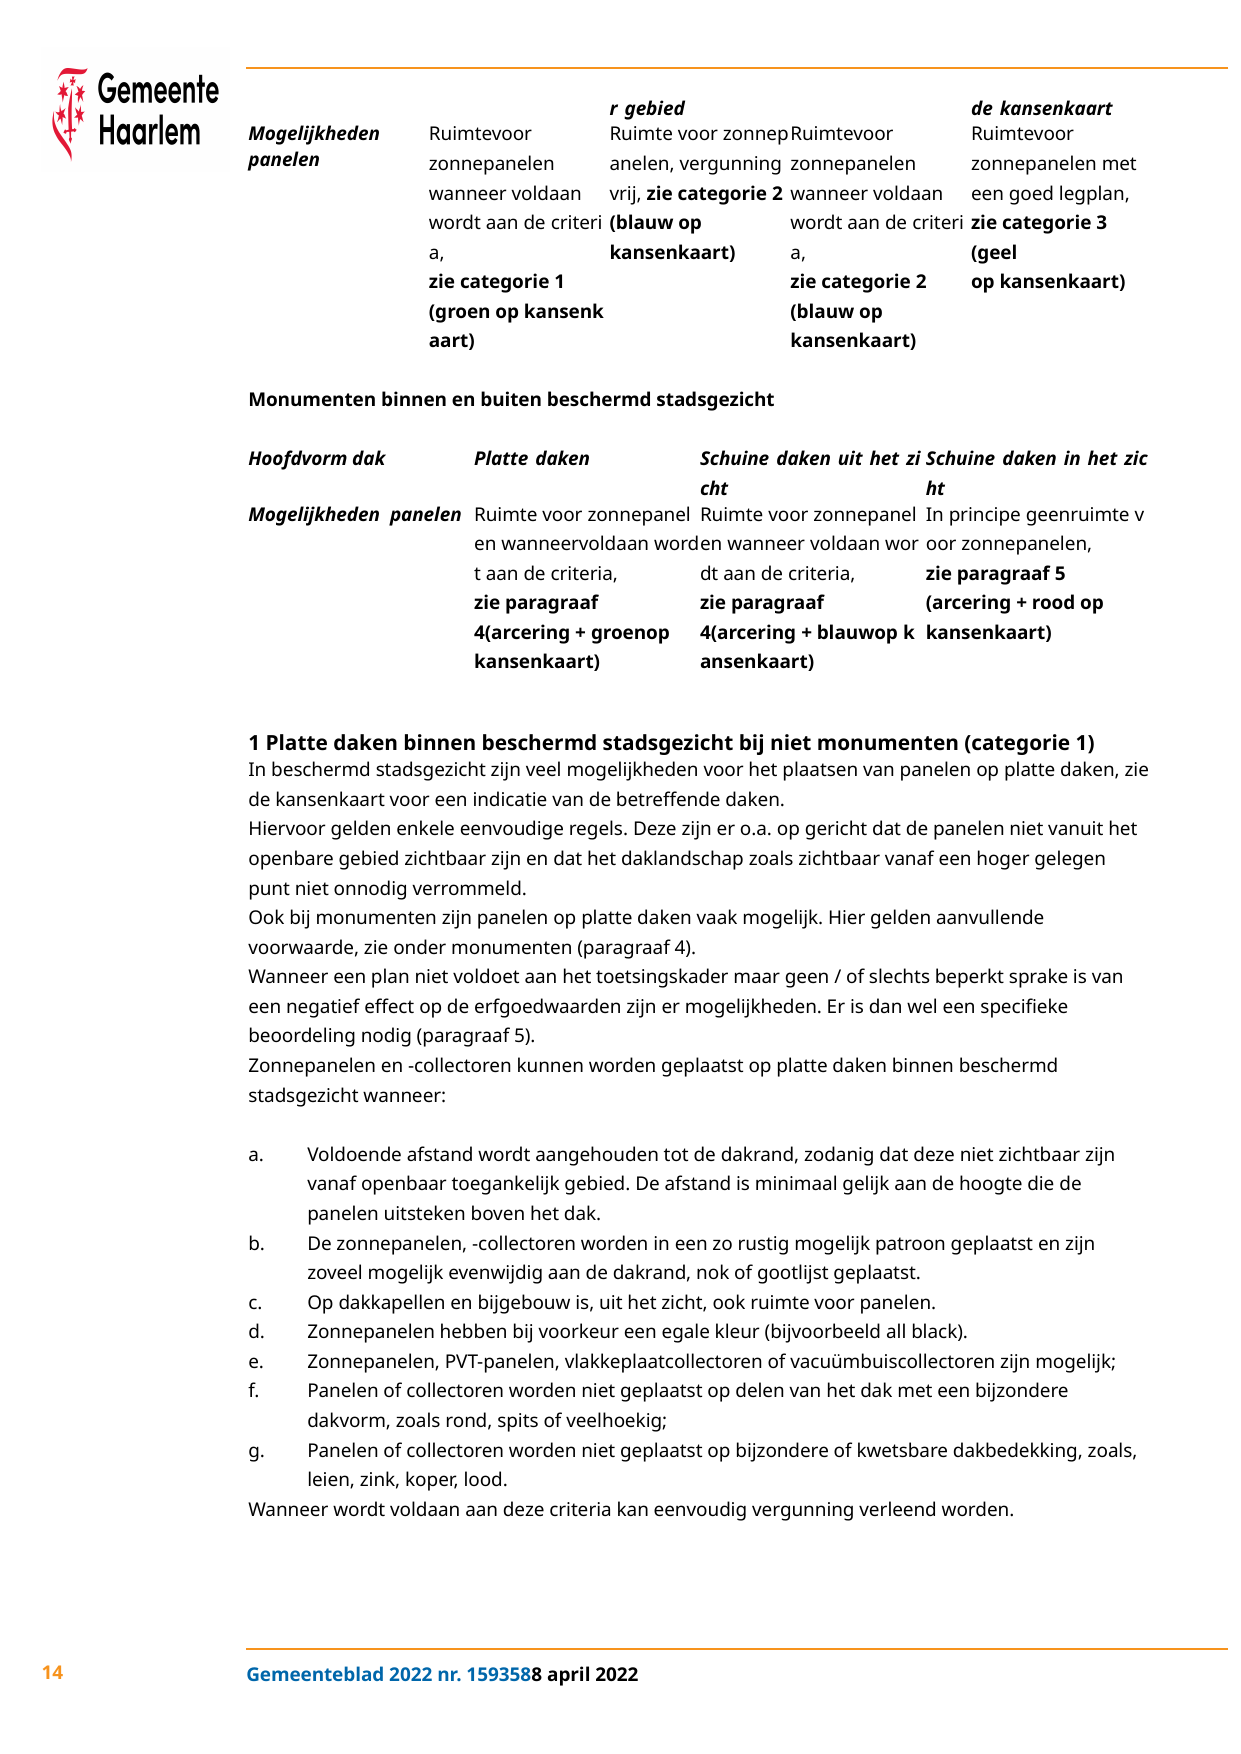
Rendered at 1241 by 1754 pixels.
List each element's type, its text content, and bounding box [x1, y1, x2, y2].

table_cell Ruimtevoor zonnepanelen wanneer voldaan wordt aan de criteria, zie categorie 2 (blauw op kansenkaart) [790, 121, 971, 353]
list Zonnepanelen hebben bij voorkeur een egale kleur (bijvoorbeeld all black). [248, 1318, 1152, 1344]
list De zonnepanelen, -collectoren worden in een zo rustig mogelijk patroon geplaatst en zijn zoveel mogelijk evenwijdig aan de dakrand, nok of gootlijst geplaatst. [248, 1230, 1152, 1285]
table_header [429, 95, 609, 121]
table_cell Ruimte voor zonnepanelen wanneer voldaan wordt aan de criteria, zie paragraaf 4(arcering + blauwop kansenkaart) [700, 501, 926, 674]
table_header r gebied [609, 95, 790, 121]
text Zonnepanelen en -collectoren kunnen worden geplaatst op platte daken binnen beschermd stadsgezicht wanneer: [248, 1052, 1152, 1108]
list Zonnepanelen, PVT-panelen, vlakkeplaatcollectoren of vacuümbuiscollectoren zijn mogelijk; [248, 1348, 1152, 1374]
table_cell Mogelijkheden [248, 121, 429, 146]
table_cell Ruimtevoor zonnepanelen met een goed legplan, zie categorie 3 (geel op kansenkaart) [971, 121, 1152, 353]
text Wanneer wordt voldaan aan deze criteria kan eenvoudig vergunning verleend worden. [248, 1496, 1152, 1522]
table_cell Ruimte voor zonnepanelen, vergunningvrij, zie categorie 2 (blauw op kansenkaart) [609, 121, 790, 353]
table_cell In principe geenruimte voor zonnepanelen, zie paragraaf 5 (arcering + rood op kansenkaart) [926, 501, 1152, 674]
table_header [790, 95, 971, 121]
list Panelen of collectoren worden niet geplaatst op delen van het dak met een bijzondere dakvorm, zoals rond, spits of veelhoekig; [248, 1378, 1152, 1433]
table_cell Ruimtevoor zonnepanelen wanneer voldaan wordt aan de criteria, zie categorie 1 (groen op kansenkaart) [429, 121, 609, 353]
picture [41, 47, 231, 172]
text Hiervoor gelden enkele eenvoudige regels. Deze zijn er o.a. op gericht dat de panelen niet vanuit het openbare gebied zichtbaar zijn en dat het daklandschap zoals zichtbaar vanaf een hoger gelegen punt niet onnodig verrommeld. [248, 816, 1152, 901]
table_header de kansenkaart [971, 95, 1152, 121]
list Voldoende afstand wordt aangehouden tot de dakrand, zodanig dat deze niet zichtbaar zijn vanaf openbaar toegankelijk gebied. De afstand is minimaal gelijk aan de hoogte die de panelen uitsteken boven het dak. [248, 1141, 1152, 1226]
table_cell Ruimte voor zonnepanelen wanneervoldaan wordt aan de criteria, zie paragraaf 4(arcering + groenop kansenkaart) [474, 501, 700, 674]
table_header Hoofdvorm dak [248, 445, 474, 501]
text In beschermd stadsgezicht zijn veel mogelijkheden voor het plaatsen van panelen op platte daken, zie de kansenkaart voor een indicatie van de betreffende daken. [248, 756, 1152, 812]
text Wanneer een plan niet voldoet aan het toetsingskader maar geen / of slechts beperkt sprake is van een negatief effect op de erfgoedwaarden zijn er mogelijkheden. Er is dan wel een specifieke beoordeling nodig (paragraaf 5). [248, 963, 1152, 1048]
text Ook bij monumenten zijn panelen op platte daken vaak mogelijk. Hier gelden aanvullende voorwaarde, zie onder monumenten (paragraaf 4). [248, 904, 1152, 960]
table_cell Mogelijkheden panelen [248, 501, 474, 674]
table_header Schuine daken uit het zicht [700, 445, 926, 501]
table_header Schuine daken in het zicht [926, 445, 1152, 501]
text Monumenten binnen en buiten beschermd stadsgezicht [248, 386, 1152, 412]
table_header Platte daken [474, 445, 700, 501]
list Op dakkapellen en bijgebouw is, uit het zicht, ook ruimte voor panelen. [248, 1289, 1152, 1315]
table_cell panelen [248, 146, 429, 353]
text 1 Platte daken binnen beschermd stadsgezicht bij niet monumenten (categorie 1) [248, 728, 1152, 756]
table_header [248, 95, 429, 121]
list Panelen of collectoren worden niet geplaatst op bijzondere of kwetsbare dakbedekking, zoals, leien, zink, koper, lood. [248, 1437, 1152, 1492]
